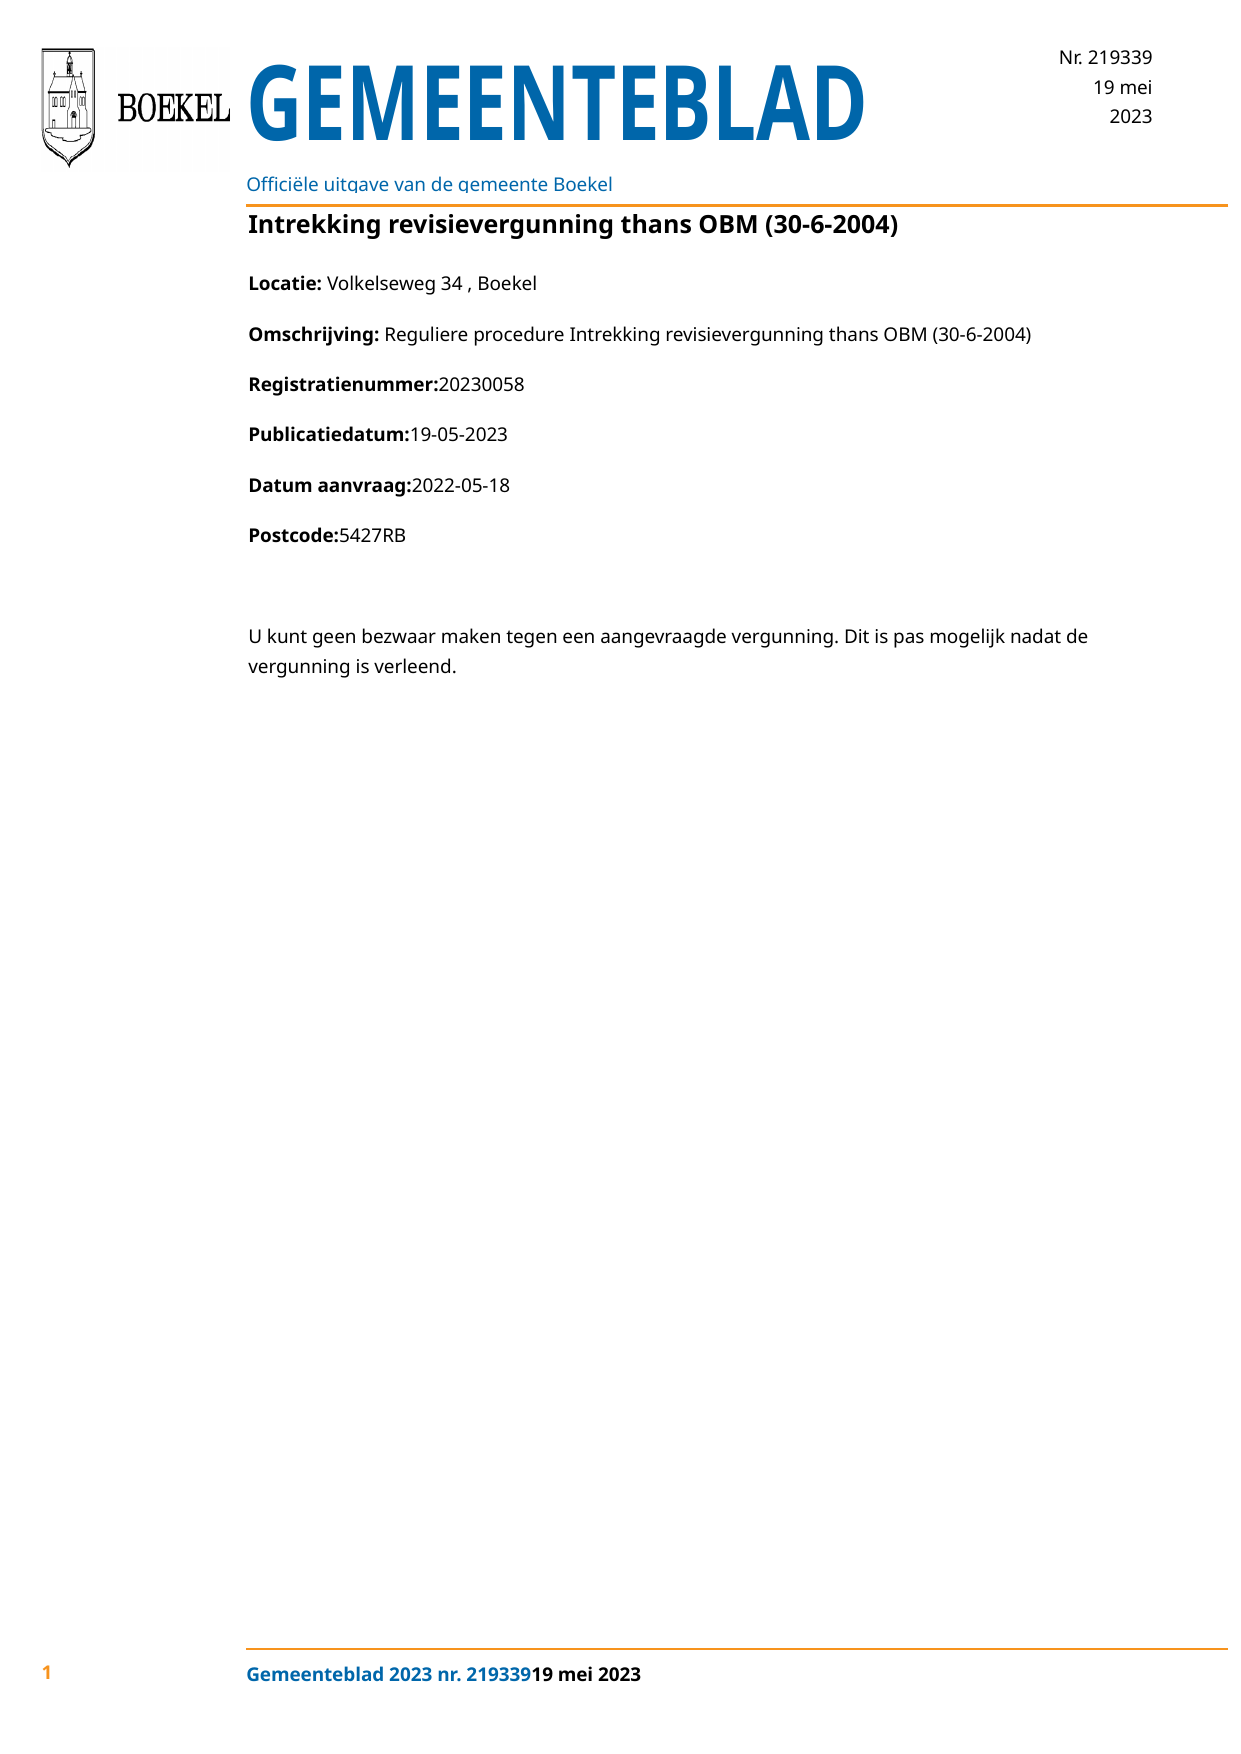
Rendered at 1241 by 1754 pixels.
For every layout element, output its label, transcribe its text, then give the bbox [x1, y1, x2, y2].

text Registratienummer:20230058 [248, 371, 1152, 397]
text Publicatiedatum:19-05-2023 [248, 422, 1152, 447]
text Postcode:5427RB [248, 522, 1152, 548]
text Intrekking revisievergunning thans OBM (30-6-2004) [248, 207, 1152, 241]
text Locatie: Volkelseweg 34 , Boekel [248, 270, 1152, 296]
text Datum aanvraag:2022-05-18 [248, 472, 1152, 498]
picture [41, 47, 231, 172]
text Omschrijving: Reguliere procedure Intrekking revisievergunning thans OBM (30-6-2004) [248, 321, 1152, 346]
text U kunt geen bezwaar maken tegen een aangevraagde vergunning. Dit is pas mogelijk nadat de vergunning is verleend. [248, 623, 1152, 678]
